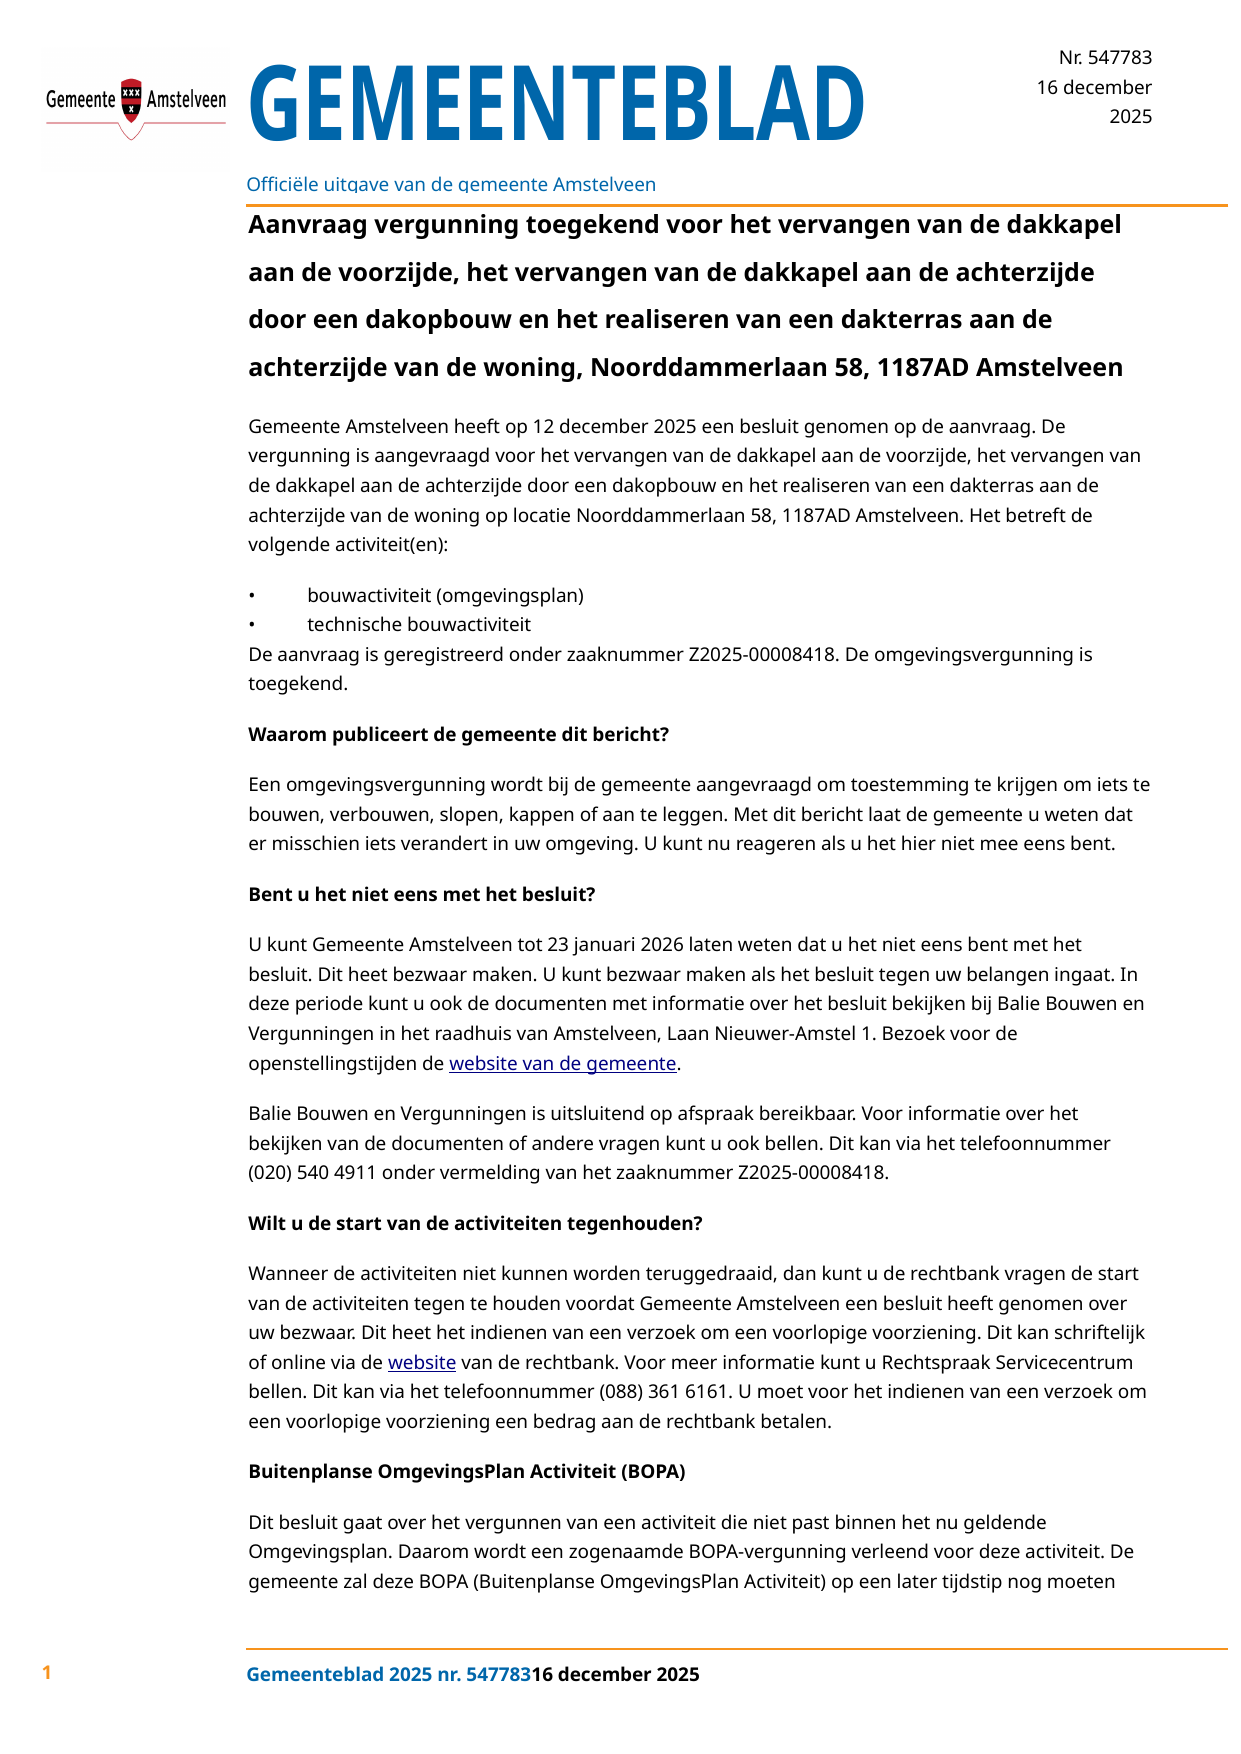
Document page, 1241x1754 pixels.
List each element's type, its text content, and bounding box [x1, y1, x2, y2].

list technische bouwactiviteit [248, 611, 1152, 637]
text Aanvraag vergunning toegekend voor het vervangen van de dakkapel aan de voorzijde, het vervangen van de dakkapel aan de achterzijde door een dakopbouw en het realiseren van een dakterras aan de achterzijde van de woning, Noorddammerlaan 58, 1187AD Amstelveen [248, 207, 1152, 384]
text U kunt Gemeente Amstelveen tot 23 januari 2026 laten weten dat u het niet eens bent met het besluit. Dit heet bezwaar maken. U kunt bezwaar maken als het besluit tegen uw belangen ingaat. In deze periode kunt u ook de documenten met informatie over het besluit bekijken bij Balie Bouwen en Vergunningen in het raadhuis van Amstelveen, Laan Nieuwer-Amstel 1. Bezoek voor de openstellingstijden de website van de gemeente. [248, 931, 1152, 1076]
list bouwactiviteit (omgevingsplan) [248, 582, 1152, 608]
text Waarom publiceert de gemeente dit bericht? [248, 721, 1152, 747]
text Bent u het niet eens met het besluit? [248, 881, 1152, 907]
text Dit besluit gaat over het vergunnen van een activiteit die niet past binnen het nu geldende Omgevingsplan. Daarom wordt een zogenaamde BOPA-vergunning verleend voor deze activiteit. De gemeente zal deze BOPA (Buitenplanse OmgevingsPlan Activiteit) op een later tijdstip nog moeten [248, 1509, 1152, 1594]
text Gemeente Amstelveen heeft op 12 december 2025 een besluit genomen op de aanvraag. De vergunning is aangevraagd voor het vervangen van de dakkapel aan de voorzijde, het vervangen van de dakkapel aan de achterzijde door een dakopbouw en het realiseren van een dakterras aan de achterzijde van de woning op locatie Noorddammerlaan 58, 1187AD Amstelveen. Het betreft de volgende activiteit(en): [248, 413, 1152, 557]
text Een omgevingsvergunning wordt bij de gemeente aangevraagd om toestemming te krijgen om iets te bouwen, verbouwen, slopen, kappen of aan te leggen. Met dit bericht laat de gemeente u weten dat er misschien iets verandert in uw omgeving. U kunt nu reageren als u het hier niet mee eens bent. [248, 771, 1152, 856]
text De aanvraag is geregistreerd onder zaaknummer Z2025-00008418. De omgevingsvergunning is toegekend. [248, 641, 1152, 696]
text Balie Bouwen en Vergunningen is uitsluitend op afspraak bereikbaar. Voor informatie over het bekijken van de documenten of andere vragen kunt u ook bellen. Dit kan via het telefoonnummer (020) 540 4911 onder vermelding van het zaaknummer Z2025-00008418. [248, 1100, 1152, 1185]
text Wanneer de activiteiten niet kunnen worden teruggedraaid, dan kunt u de rechtbank vragen de start van de activiteiten tegen te houden voordat Gemeente Amstelveen een besluit heeft genomen over uw bezwaar. Dit heet het indienen van een verzoek om een voorlopige voorziening. Dit kan schriftelijk of online via de website van de rechtbank. Voor meer informatie kunt u Rechtspraak Servicecentrum bellen. Dit kan via het telefoonnummer (088) 361 6161. U moet voor het indienen van een verzoek om een voorlopige voorziening een bedrag aan de rechtbank betalen. [248, 1260, 1152, 1434]
text Wilt u de start van de activiteiten tegenhouden? [248, 1210, 1152, 1236]
picture [41, 47, 231, 172]
text Buitenplanse OmgevingsPlan Activiteit (BOPA) [248, 1458, 1152, 1484]
